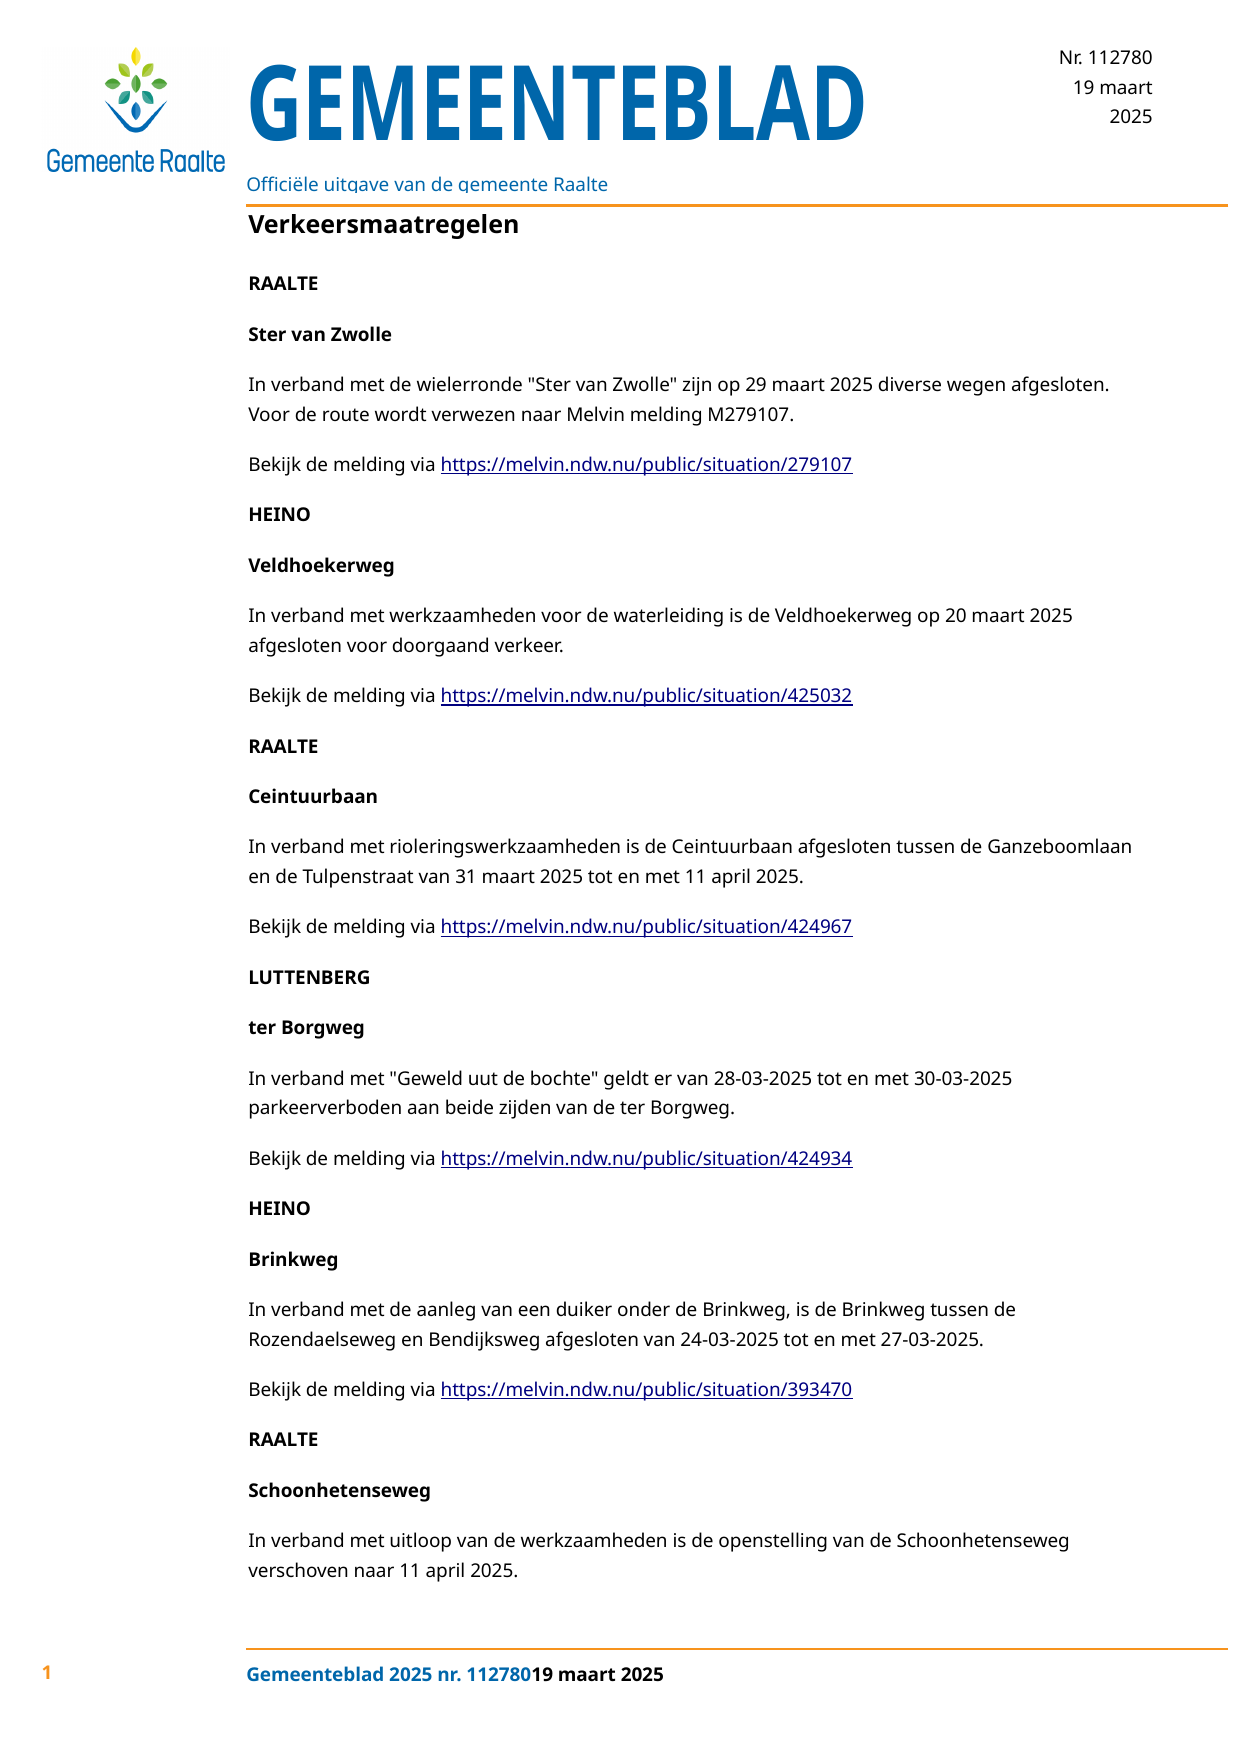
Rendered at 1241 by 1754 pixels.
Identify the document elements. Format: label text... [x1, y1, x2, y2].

text Schoonhetenseweg [248, 1477, 1152, 1503]
text LUTTENBERG [248, 964, 1152, 990]
text Ster van Zwolle [248, 321, 1152, 346]
text RAALTE [248, 270, 1152, 296]
text Brinkweg [248, 1246, 1152, 1271]
text In verband met de aanleg van een duiker onder de Brinkweg, is de Brinkweg tussen de Rozendaelseweg en Bendijksweg afgesloten van 24-03-2025 tot en met 27-03-2025. [248, 1296, 1152, 1351]
text RAALTE [248, 733, 1152, 758]
picture [41, 47, 231, 172]
text ter Borgweg [248, 1014, 1152, 1040]
text Veldhoekerweg [248, 552, 1152, 578]
text Bekijk de melding via https://melvin.ndw.nu/public/situation/393470 [248, 1376, 1152, 1402]
text Bekijk de melding via https://melvin.ndw.nu/public/situation/425032 [248, 682, 1152, 708]
text Ceintuurbaan [248, 783, 1152, 809]
text In verband met rioleringswerkzaamheden is de Ceintuurbaan afgesloten tussen de Ganzeboomlaan en de Tulpenstraat van 31 maart 2025 tot en met 11 april 2025. [248, 834, 1152, 889]
text Bekijk de melding via https://melvin.ndw.nu/public/situation/424967 [248, 914, 1152, 939]
text RAALTE [248, 1427, 1152, 1452]
text In verband met "Geweld uut de bochte" geldt er van 28-03-2025 tot en met 30-03-2025 parkeerverboden aan beide zijden van de ter Borgweg. [248, 1065, 1152, 1120]
text Verkeersmaatregelen [248, 207, 1152, 241]
text In verband met de wielerronde "Ster van Zwolle" zijn op 29 maart 2025 diverse wegen afgesloten. Voor de route wordt verwezen naar Melvin melding M279107. [248, 371, 1152, 426]
text Bekijk de melding via https://melvin.ndw.nu/public/situation/279107 [248, 451, 1152, 477]
text Bekijk de melding via https://melvin.ndw.nu/public/situation/424934 [248, 1145, 1152, 1171]
text In verband met werkzaamheden voor de waterleiding is de Veldhoekerweg op 20 maart 2025 afgesloten voor doorgaand verkeer. [248, 602, 1152, 658]
text HEINO [248, 502, 1152, 527]
text In verband met uitloop van de werkzaamheden is de openstelling van de Schoonhetenseweg verschoven naar 11 april 2025. [248, 1527, 1152, 1583]
text HEINO [248, 1195, 1152, 1221]
